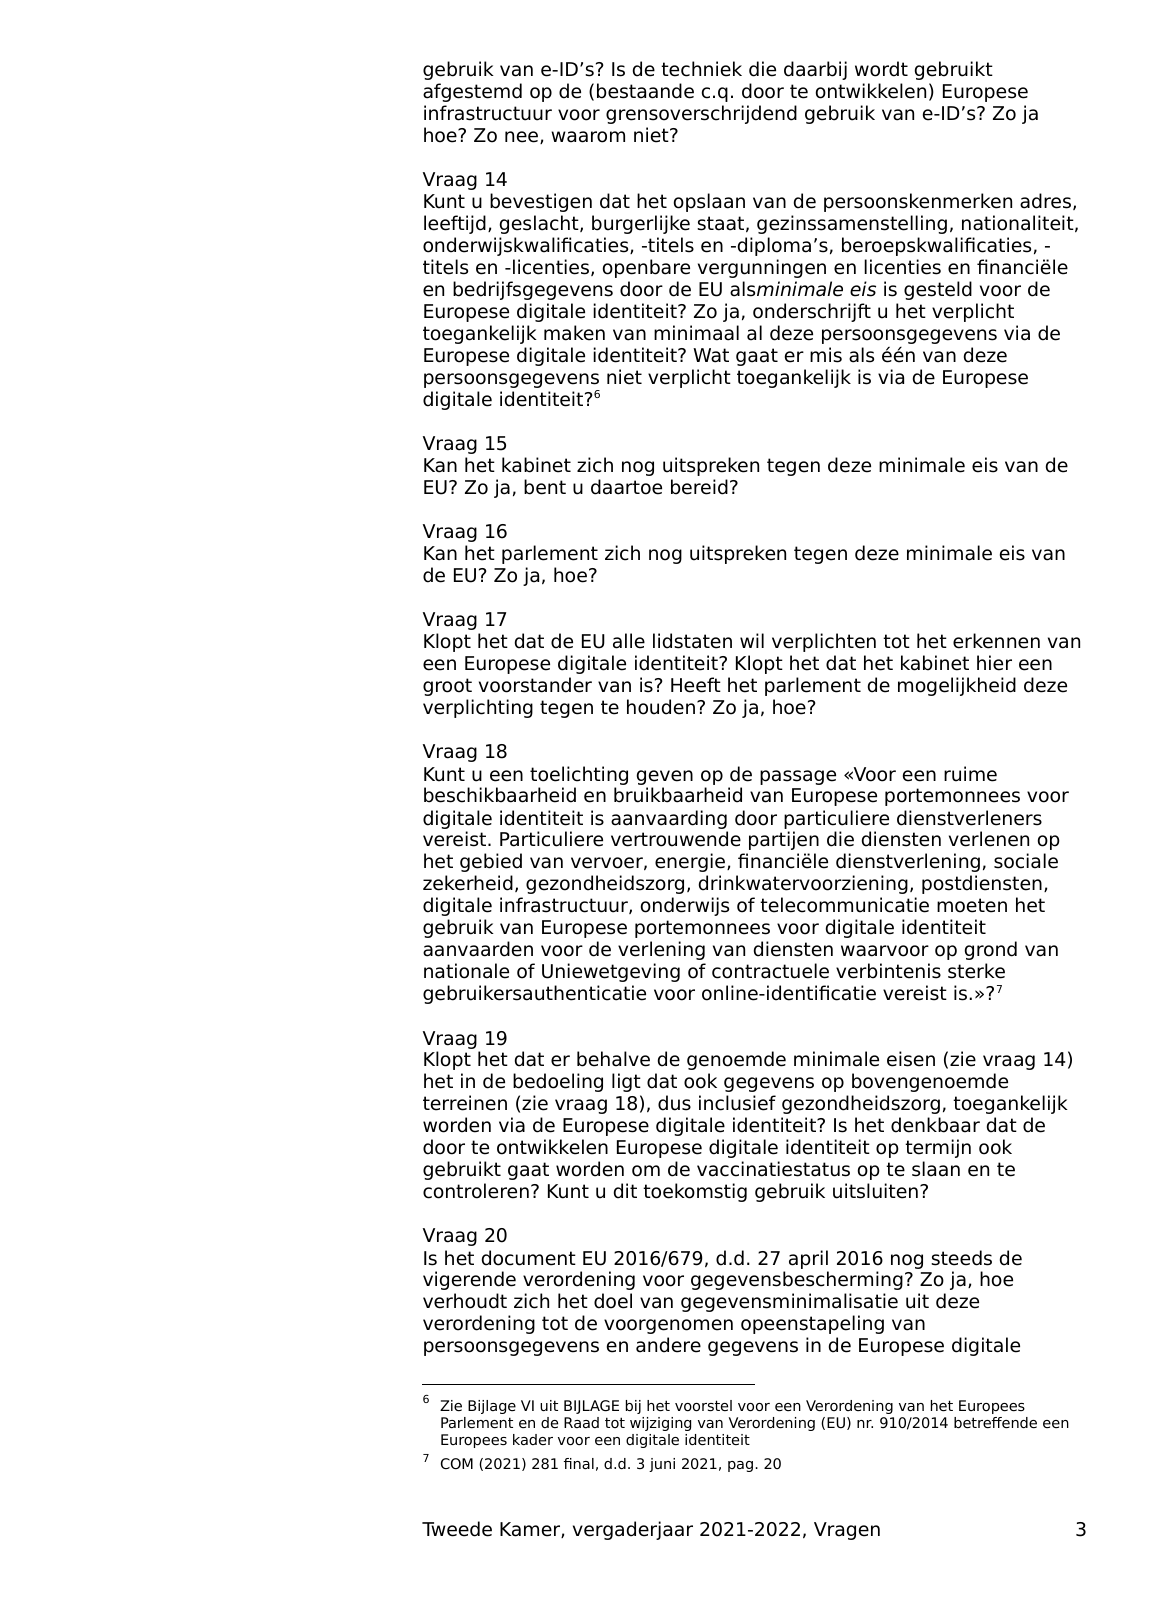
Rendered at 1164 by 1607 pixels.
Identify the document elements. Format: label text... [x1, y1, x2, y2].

text Kunt u bevestigen dat het opslaan van de persoonskenmerken adres, leeftijd, geslacht, burgerlijke staat, gezinssamenstelling, nationaliteit, onderwijskwalificaties, -titels en -diploma’s, beroepskwalificaties, -titels en -licenties, openbare vergunningen en licenties en financiële en bedrijfsgegevens door de EU alsminimale eis is gesteld voor de Europese digitale identiteit? Zo ja, onderschrijft u het verplicht toegankelijk maken van minimaal al deze persoonsgegevens via de Europese digitale identiteit? Wat gaat er mis als één van deze persoonsgegevens niet verplicht toegankelijk is via de Europese digitale identiteit? [422, 191, 1087, 411]
text Kan het kabinet zich nog uitspreken tegen deze minimale eis van de EU? Zo ja, bent u daartoe bereid? [422, 455, 1087, 499]
text Vraag 15 [422, 433, 1087, 455]
text Klopt het dat de EU alle lidstaten wil verplichten tot het erkennen van een Europese digitale identiteit? Klopt het dat het kabinet hier een groot voorstander van is? Heeft het parlement de mogelijkheid deze verplichting tegen te houden? Zo ja, hoe? [422, 631, 1087, 719]
text COM (2021) 281 final, d.d. 3 juni 2021, pag. 20 [422, 1452, 1087, 1474]
text Vraag 16 [422, 521, 1087, 543]
text Zie Bijlage VI uit BIJLAGE bij het voorstel voor een Verordening van het Europees Parlement en de Raad tot wijziging van Verordening (EU) nr. 910/2014 betreffende een Europees kader voor een digitale identiteit [422, 1393, 1087, 1449]
text Vraag 17 [422, 609, 1087, 631]
text Vraag 14 [422, 169, 1087, 191]
text Vraag 20 [422, 1225, 1087, 1247]
text Is het document EU 2016/679, d.d. 27 april 2016 nog steeds de vigerende verordening voor gegevensbescherming? Zo ja, hoe verhoudt zich het doel van gegevensminimalisatie uit deze verordening tot de voorgenomen opeenstapeling van persoonsgegevens en andere gegevens in de Europese digitale [422, 1247, 1087, 1357]
text Vraag 18 [422, 741, 1087, 763]
text Klopt het dat er behalve de genoemde minimale eisen (zie vraag 14) het in de bedoeling ligt dat ook gegevens op bovengenoemde terreinen (zie vraag 18), dus inclusief gezondheidszorg, toegankelijk worden via de Europese digitale identiteit? Is het denkbaar dat de door te ontwikkelen Europese digitale identiteit op termijn ook gebruikt gaat worden om de vaccinatiestatus op te slaan en te controleren? Kunt u dit toekomstig gebruik uitsluiten? [422, 1049, 1087, 1203]
text Kan het parlement zich nog uitspreken tegen deze minimale eis van de EU? Zo ja, hoe? [422, 543, 1087, 587]
text gebruik van e-ID’s? Is de techniek die daarbij wordt gebruikt afgestemd op de (bestaande c.q. door te ontwikkelen) Europese infrastructuur voor grensoverschrijdend gebruik van e-ID’s? Zo ja hoe? Zo nee, waarom niet? [422, 59, 1087, 147]
text Vraag 19 [422, 1027, 1087, 1049]
text Kunt u een toelichting geven op de passage «Voor een ruime beschikbaarheid en bruikbaarheid van Europese portemonnees voor digitale identiteit is aanvaarding door particuliere dienstverleners vereist. Particuliere vertrouwende partijen die diensten verlenen op het gebied van vervoer, energie, financiële dienstverlening, sociale zekerheid, gezondheidszorg, drinkwatervoorziening, postdiensten, digitale infrastructuur, onderwijs of telecommunicatie moeten het gebruik van Europese portemonnees voor digitale identiteit aanvaarden voor de verlening van diensten waarvoor op grond van nationale of Uniewetgeving of contractuele verbintenis sterke gebruikersauthenticatie voor online-identificatie vereist is.»? [422, 763, 1087, 1005]
